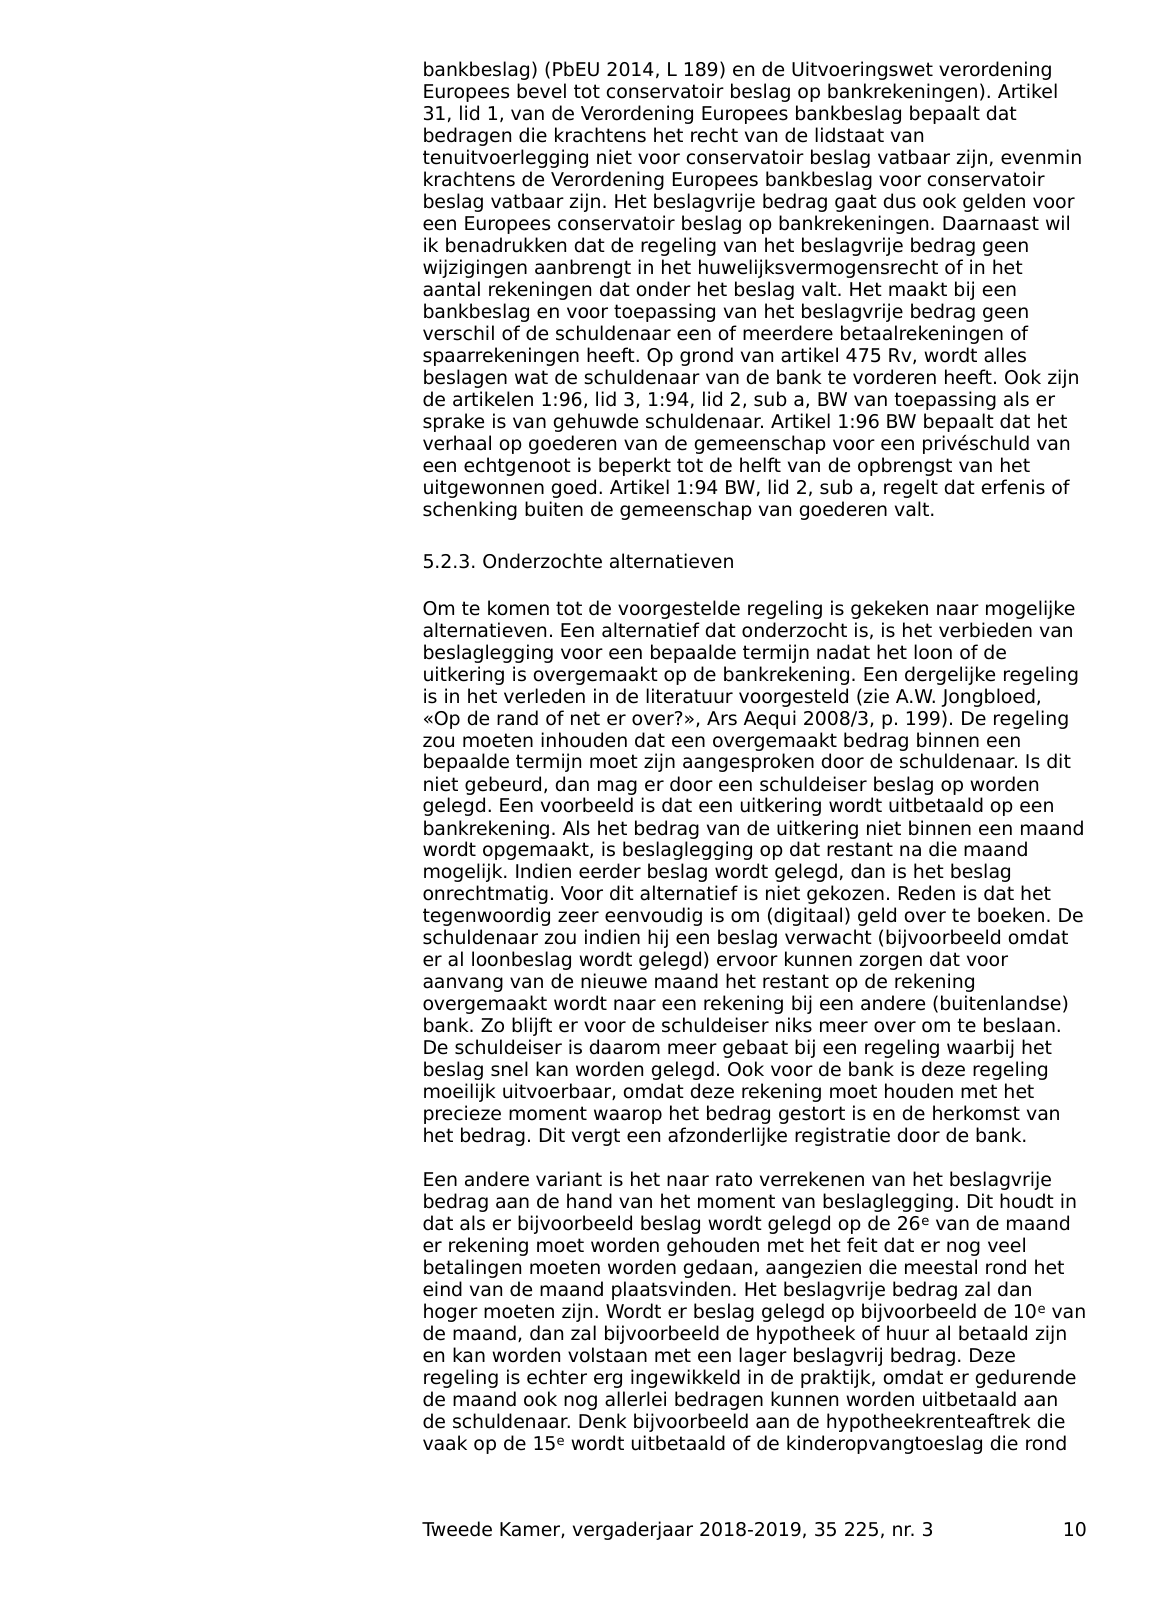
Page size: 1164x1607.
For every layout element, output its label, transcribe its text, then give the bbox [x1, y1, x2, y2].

text Een andere variant is het naar rato verrekenen van het beslagvrije bedrag aan de hand van het moment van beslaglegging. Dit houdt in dat als er bijvoorbeeld beslag wordt gelegd op de 26e van de maand er rekening moet worden gehouden met het feit dat er nog veel betalingen moeten worden gedaan, aangezien die meestal rond het eind van de maand plaatsvinden. Het beslagvrije bedrag zal dan hoger moeten zijn. Wordt er beslag gelegd op bijvoorbeeld de 10e van de maand, dan zal bijvoorbeeld de hypotheek of huur al betaald zijn en kan worden volstaan met een lager beslagvrij bedrag. Deze regeling is echter erg ingewikkeld in de praktijk, omdat er gedurende de maand ook nog allerlei bedragen kunnen worden uitbetaald aan de schuldenaar. Denk bijvoorbeeld aan de hypotheekrenteaftrek die vaak op de 15e wordt uitbetaald of de kinderopvangtoeslag die rond [422, 1169, 1087, 1455]
subtitle 5.2.3. Onderzochte alternatieven [422, 551, 1087, 573]
text Om te komen tot de voorgestelde regeling is gekeken naar mogelijke alternatieven. Een alternatief dat onderzocht is, is het verbieden van beslaglegging voor een bepaalde termijn nadat het loon of de uitkering is overgemaakt op de bankrekening. Een dergelijke regeling is in het verleden in de literatuur voorgesteld (zie A.W. Jongbloed, «Op de rand of net er over?», Ars Aequi 2008/3, p. 199). De regeling zou moeten inhouden dat een overgemaakt bedrag binnen een bepaalde termijn moet zijn aangesproken door de schuldenaar. Is dit niet gebeurd, dan mag er door een schuldeiser beslag op worden gelegd. Een voorbeeld is dat een uitkering wordt uitbetaald op een bankrekening. Als het bedrag van de uitkering niet binnen een maand wordt opgemaakt, is beslaglegging op dat restant na die maand mogelijk. Indien eerder beslag wordt gelegd, dan is het beslag onrechtmatig. Voor dit alternatief is niet gekozen. Reden is dat het tegenwoordig zeer eenvoudig is om (digitaal) geld over te boeken. De schuldenaar zou indien hij een beslag verwacht (bijvoorbeeld omdat er al loonbeslag wordt gelegd) ervoor kunnen zorgen dat voor aanvang van de nieuwe maand het restant op de rekening overgemaakt wordt naar een rekening bij een andere (buitenlandse) bank. Zo blijft er voor de schuldeiser niks meer over om te beslaan. De schuldeiser is daarom meer gebaat bij een regeling waarbij het beslag snel kan worden gelegd. Ook voor de bank is deze regeling moeilijk uitvoerbaar, omdat deze rekening moet houden met het precieze moment waarop het bedrag gestort is en de herkomst van het bedrag. Dit vergt een afzonderlijke registratie door de bank. [422, 598, 1087, 1147]
text bankbeslag) (PbEU 2014, L 189) en de Uitvoeringswet verordening Europees bevel tot conservatoir beslag op bankrekeningen). Artikel 31, lid 1, van de Verordening Europees bankbeslag bepaalt dat bedragen die krachtens het recht van de lidstaat van tenuitvoerlegging niet voor conservatoir beslag vatbaar zijn, evenmin krachtens de Verordening Europees bankbeslag voor conservatoir beslag vatbaar zijn. Het beslagvrije bedrag gaat dus ook gelden voor een Europees conservatoir beslag op bankrekeningen. Daarnaast wil ik benadrukken dat de regeling van het beslagvrije bedrag geen wijzigingen aanbrengt in het huwelijksvermogensrecht of in het aantal rekeningen dat onder het beslag valt. Het maakt bij een bankbeslag en voor toepassing van het beslagvrije bedrag geen verschil of de schuldenaar een of meerdere betaalrekeningen of spaarrekeningen heeft. Op grond van artikel 475 Rv, wordt alles beslagen wat de schuldenaar van de bank te vorderen heeft. Ook zijn de artikelen 1:96, lid 3, 1:94, lid 2, sub a, BW van toepassing als er sprake is van gehuwde schuldenaar. Artikel 1:96 BW bepaalt dat het verhaal op goederen van de gemeenschap voor een privéschuld van een echtgenoot is beperkt tot de helft van de opbrengst van het uitgewonnen goed. Artikel 1:94 BW, lid 2, sub a, regelt dat erfenis of schenking buiten de gemeenschap van goederen valt. [422, 59, 1087, 521]
